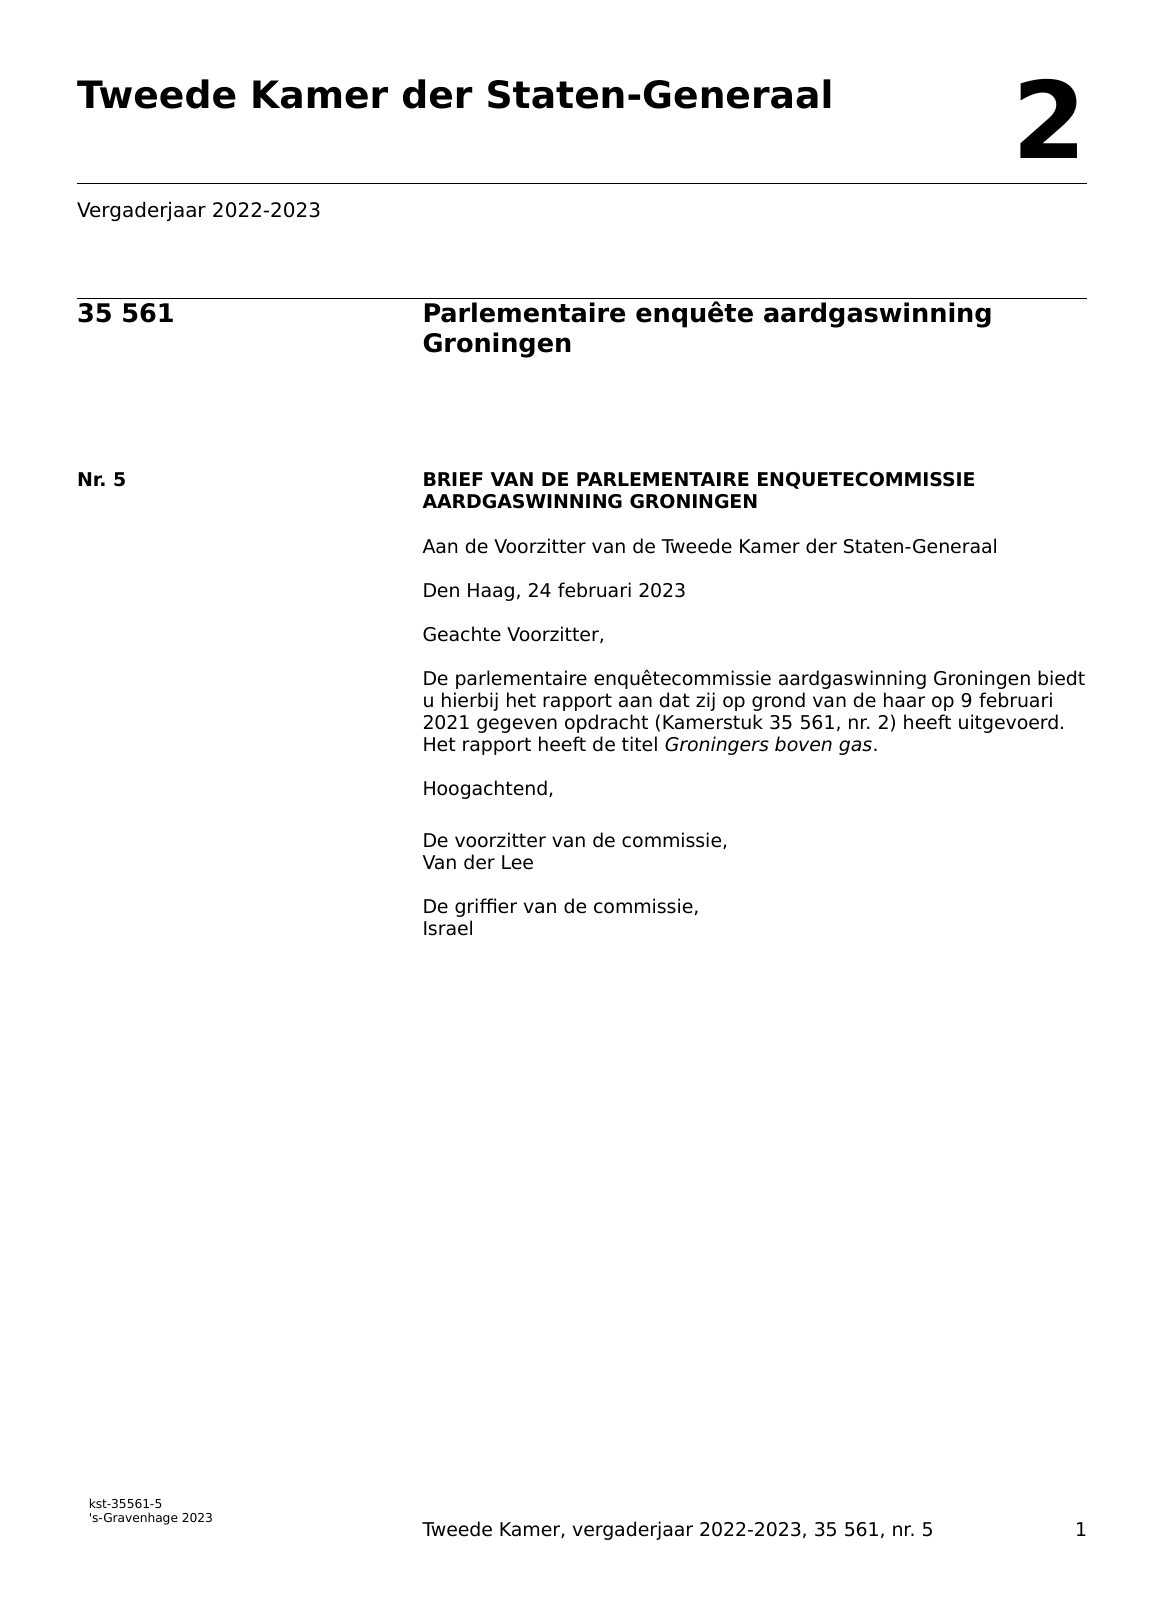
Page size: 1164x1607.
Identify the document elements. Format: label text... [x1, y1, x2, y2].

text De parlementaire enquêtecommissie aardgaswinning Groningen biedt u hierbij het rapport aan dat zij op grond van de haar op 9 februari 2021 gegeven opdracht (Kamerstuk 35 561, nr. 2) heeft uitgevoerd. Het rapport heeft de titel Groningers boven gas. [422, 668, 1087, 756]
text Aan de Voorzitter van de Tweede Kamer der Staten-Generaal [422, 536, 1087, 557]
table_header 2 [886, 59, 1087, 183]
table_cell Vergaderjaar 2022-2023 [77, 184, 1087, 298]
text Geachte Voorzitter, [422, 624, 1087, 646]
subtitle 35 561 Parlementaire enquête aardgaswinning Groningen [77, 299, 1087, 358]
text kst-35561-5 [88, 1497, 323, 1511]
table_header Tweede Kamer der Staten-Generaal [77, 59, 886, 183]
text 's-Gravenhage 2023 [88, 1511, 323, 1525]
subtitle Nr. 5 BRIEF VAN DE PARLEMENTAIRE ENQUETECOMMISSIE AARDGASWINNING GRONINGEN [77, 469, 1087, 513]
text Den Haag, 24 februari 2023 [422, 580, 1087, 602]
text De voorzitter van de commissie, Van der Lee [422, 830, 1087, 874]
text De griffier van de commissie, Israel [422, 896, 1087, 940]
text Hoogachtend, [422, 778, 1087, 800]
